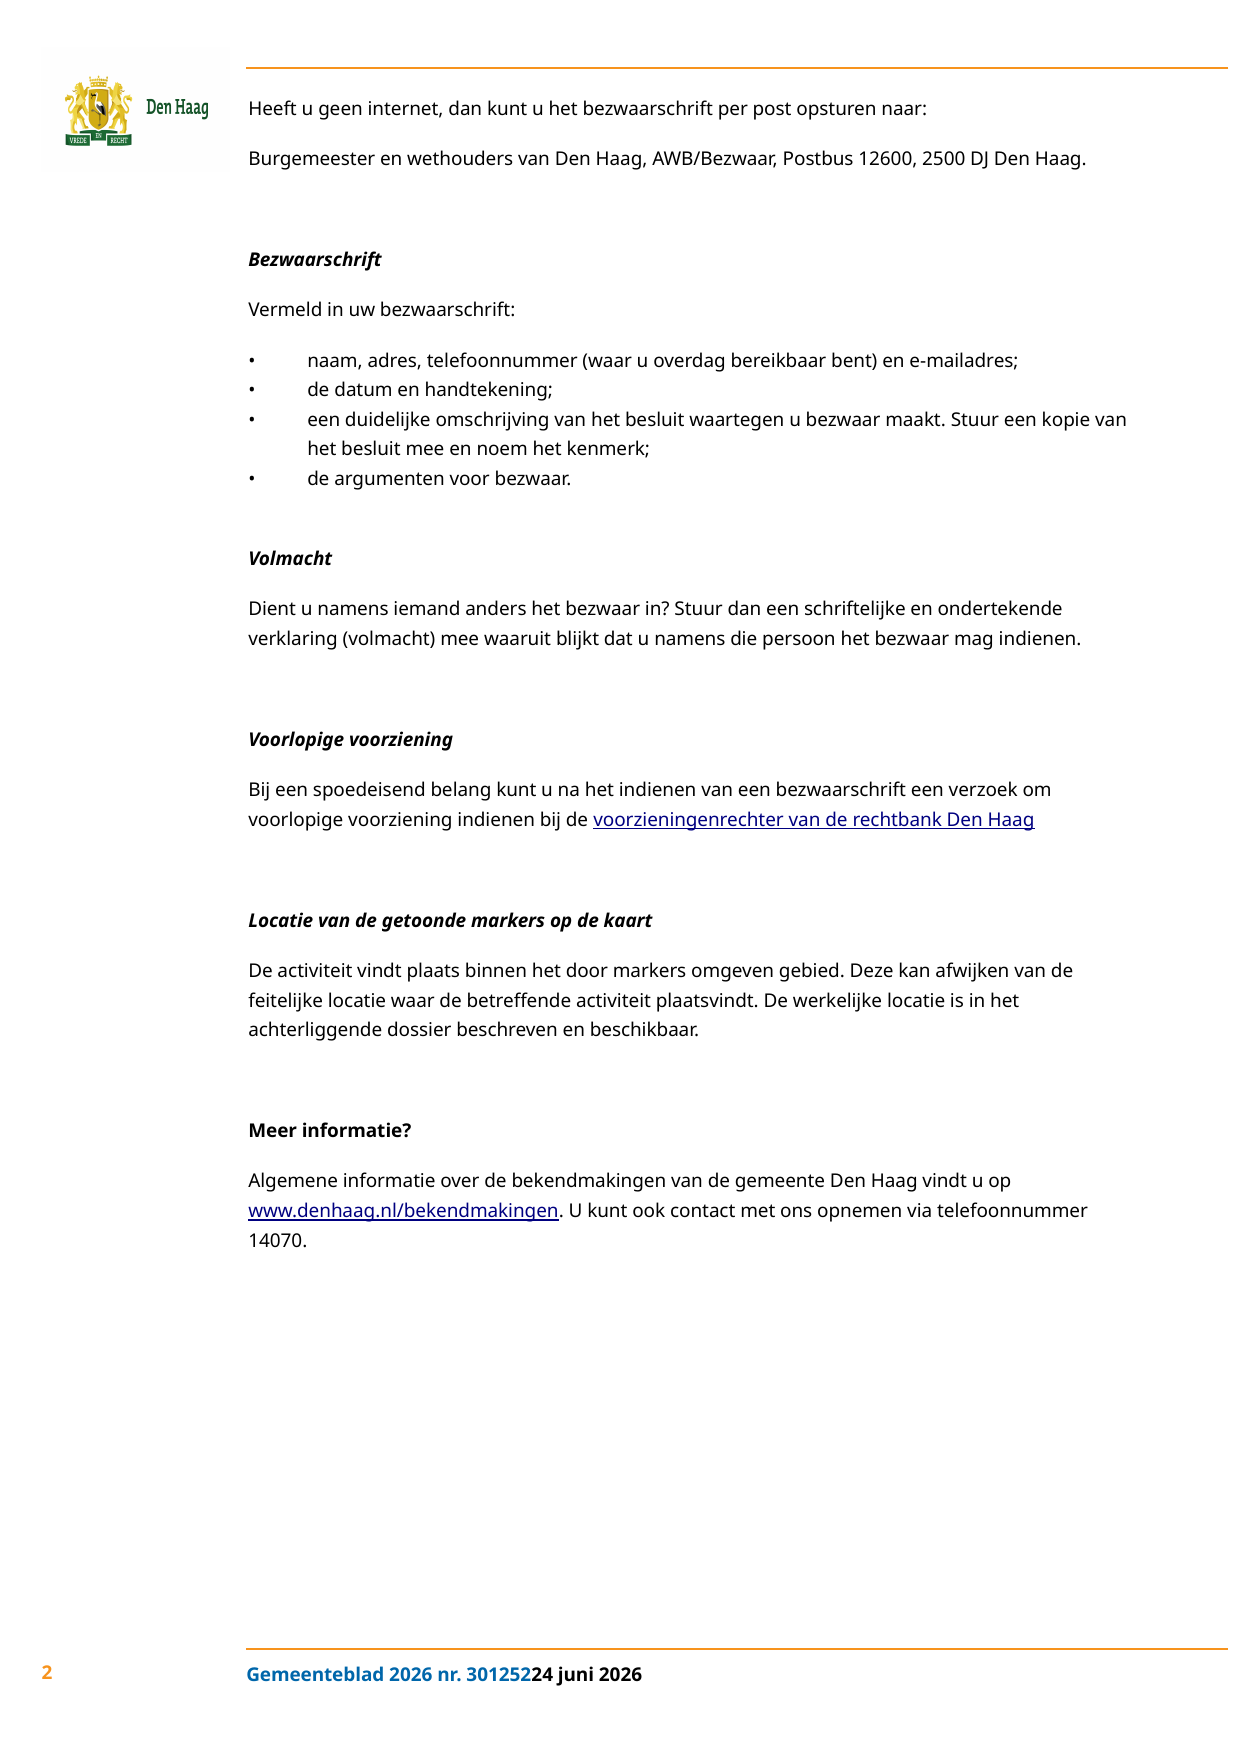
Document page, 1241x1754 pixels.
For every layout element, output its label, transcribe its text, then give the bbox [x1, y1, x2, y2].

list de datum en handtekening; [248, 376, 1152, 402]
text De activiteit vindt plaats binnen het door markers omgeven gebied. Deze kan afwijken van de feitelijke locatie waar de betreffende activiteit plaatsvindt. De werkelijke locatie is in het achterliggende dossier beschreven en beschikbaar. [248, 957, 1152, 1042]
text Algemene informatie over de bekendmakingen van de gemeente Den Haag vindt u op www.denhaag.nl/bekendmakingen. U kunt ook contact met ons opnemen via telefoonnummer 14070. [248, 1168, 1152, 1253]
text Meer informatie? [248, 1117, 1152, 1143]
list naam, adres, telefoonnummer (waar u overdag bereikbaar bent) en e-mailadres; [248, 347, 1152, 373]
text Bij een spoedeisend belang kunt u na het indienen van een bezwaarschrift een verzoek om voorlopige voorziening indienen bij de voorzieningenrechter van de rechtbank Den Haag [248, 776, 1152, 832]
text Heeft u geen internet, dan kunt u het bezwaarschrift per post opsturen naar: [248, 95, 1152, 121]
list een duidelijke omschrijving van het besluit waartegen u bezwaar maakt. Stuur een kopie van het besluit mee en noem het kenmerk; [248, 406, 1152, 461]
list de argumenten voor bezwaar. [248, 465, 1152, 491]
text Volmacht [248, 545, 1152, 571]
text Burgemeester en wethouders van Den Haag, AWB/Bezwaar, Postbus 12600, 2500 DJ Den Haag. [248, 145, 1152, 171]
text Bezwaarschrift [248, 246, 1152, 272]
text Dient u namens iemand anders het bezwaar in? Stuur dan een schriftelijke en ondertekende verklaring (volmacht) mee waaruit blijkt dat u namens die persoon het bezwaar mag indienen. [248, 596, 1152, 651]
picture [41, 47, 231, 172]
text Vermeld in uw bezwaarschrift: [248, 296, 1152, 322]
text Voorlopige voorziening [248, 726, 1152, 752]
text Locatie van de getoonde markers op de kaart [248, 907, 1152, 933]
